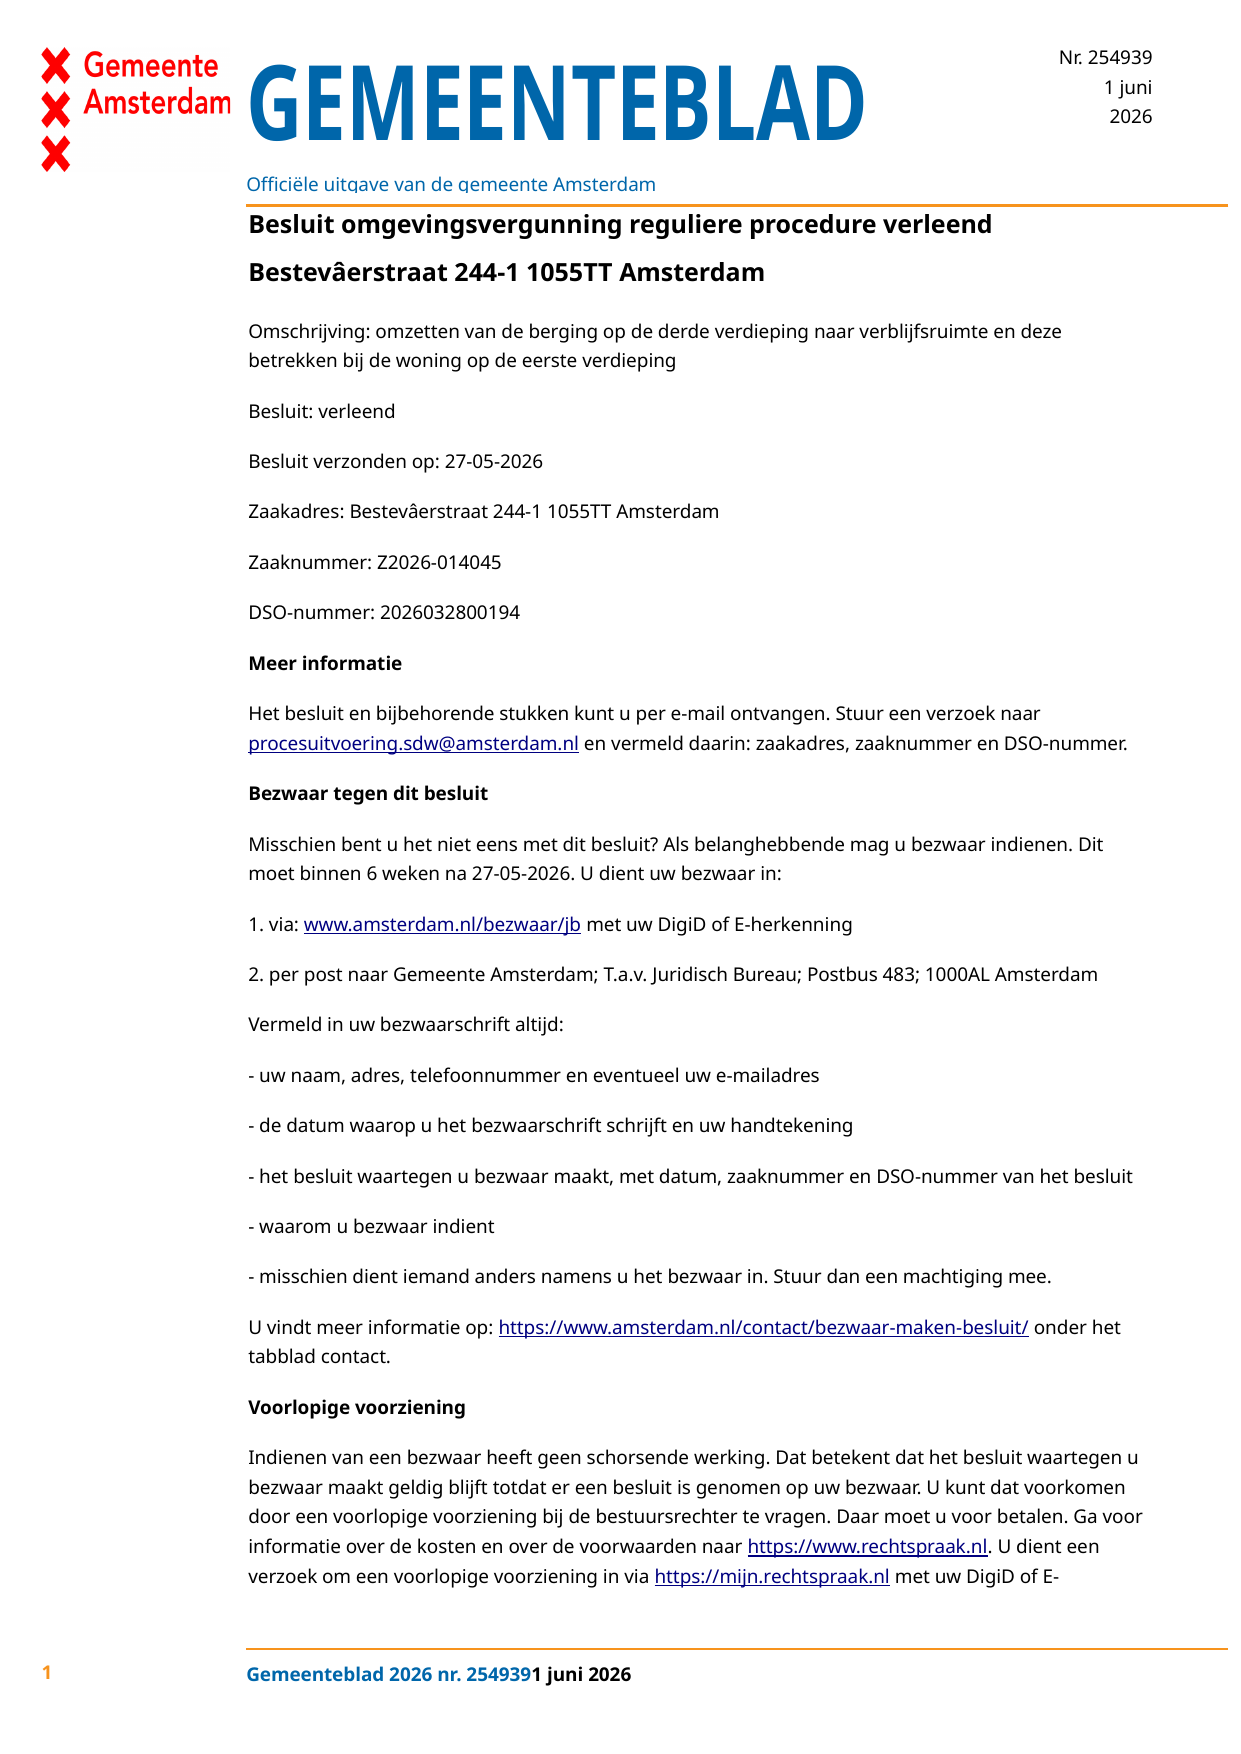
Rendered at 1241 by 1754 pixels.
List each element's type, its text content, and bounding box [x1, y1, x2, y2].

text - waarom u bezwaar indient [248, 1213, 1152, 1239]
text 2. per post naar Gemeente Amsterdam; T.a.v. Juridisch Bureau; Postbus 483; 1000AL Amsterdam [248, 961, 1152, 987]
text 1. via: www.amsterdam.nl/bezwaar/jb met uw DigiD of E-herkenning [248, 911, 1152, 937]
text - uw naam, adres, telefoonnummer en eventueel uw e-mailadres [248, 1062, 1152, 1088]
text Het besluit en bijbehorende stukken kunt u per e-mail ontvangen. Stuur een verzoek naar procesuitvoering.sdw@amsterdam.nl en vermeld daarin: zaakadres, zaaknummer en DSO-nummer. [248, 700, 1152, 756]
picture [41, 47, 231, 172]
text - het besluit waartegen u bezwaar maakt, met datum, zaaknummer en DSO-nummer van het besluit [248, 1163, 1152, 1189]
text Zaakadres: Bestevâerstraat 244-1 1055TT Amsterdam [248, 499, 1152, 524]
text Misschien bent u het niet eens met dit besluit? Als belanghebbende mag u bezwaar indienen. Dit moet binnen 6 weken na 27-05-2026. U dient uw bezwaar in: [248, 831, 1152, 886]
text Indienen van een bezwaar heeft geen schorsende werking. Dat betekent dat het besluit waartegen u bezwaar maakt geldig blijft totdat er een besluit is genomen op uw bezwaar. U kunt dat voorkomen door een voorlopige voorziening bij de bestuursrechter te vragen. Daar moet u voor betalen. Ga voor informatie over de kosten en over de voorwaarden naar https://www.rechtspraak.nl. U dient een verzoek om een voorlopige voorziening in via https://mijn.rechtspraak.nl met uw DigiD of E- [248, 1444, 1152, 1589]
text - de datum waarop u het bezwaarschrift schrijft en uw handtekening [248, 1112, 1152, 1138]
text Meer informatie [248, 650, 1152, 676]
text U vindt meer informatie op: https://www.amsterdam.nl/contact/bezwaar-maken-besluit/ onder het tabblad contact. [248, 1314, 1152, 1369]
text - misschien dient iemand anders namens u het bezwaar in. Stuur dan een machtiging mee. [248, 1264, 1152, 1289]
text Besluit omgevingsvergunning reguliere procedure verleend Bestevâerstraat 244-1 1055TT Amsterdam [248, 207, 1152, 288]
text DSO-nummer: 2026032800194 [248, 599, 1152, 625]
text Zaaknummer: Z2026-014045 [248, 549, 1152, 575]
text Voorlopige voorziening [248, 1394, 1152, 1420]
text Besluit verzonden op: 27-05-2026 [248, 448, 1152, 474]
text Vermeld in uw bezwaarschrift altijd: [248, 1012, 1152, 1037]
text Besluit: verleend [248, 398, 1152, 424]
text Omschrijving: omzetten van de berging op de derde verdieping naar verblijfsruimte en deze betrekken bij de woning op de eerste verdieping [248, 318, 1152, 373]
text Bezwaar tegen dit besluit [248, 780, 1152, 806]
